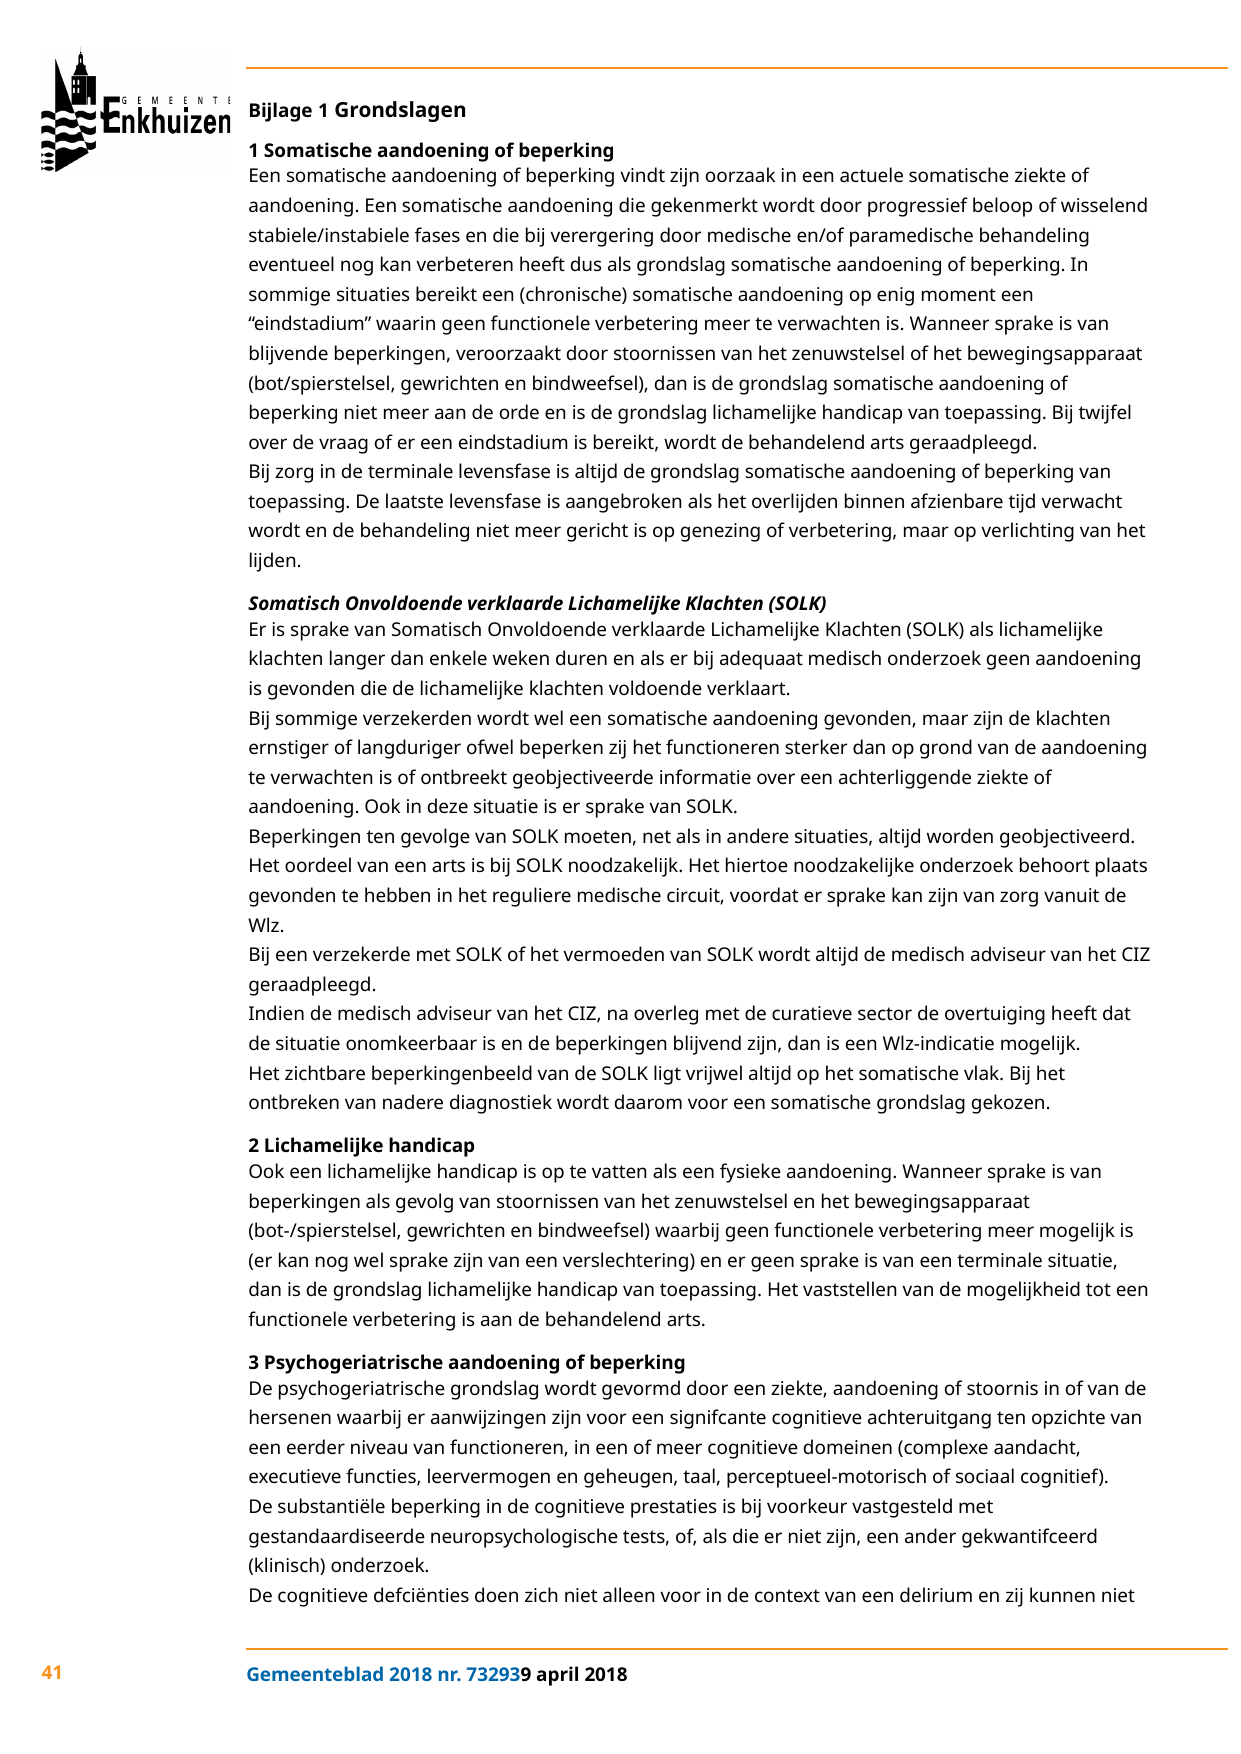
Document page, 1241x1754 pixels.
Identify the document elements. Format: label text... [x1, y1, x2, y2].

text De cognitieve defciënties doen zich niet alleen voor in de context van een delirium en zij kunnen niet [248, 1582, 1152, 1608]
text Er is sprake van Somatisch Onvoldoende verklaarde Lichamelijke Klachten (SOLK) als lichamelijke klachten langer dan enkele weken duren en als er bij adequaat medisch onderzoek geen aandoening is gevonden die de lichamelijke klachten voldoende verklaart. [248, 616, 1152, 701]
text Indien de medisch adviseur van het CIZ, na overleg met de curatieve sector de overtuiging heeft dat de situatie onomkeerbaar is en de beperkingen blijvend zijn, dan is een Wlz-indicatie mogelijk. [248, 1001, 1152, 1056]
text 3 Psychogeriatrische aandoening of beperking [248, 1349, 1152, 1375]
text Bij sommige verzekerden wordt wel een somatische aandoening gevonden, maar zijn de klachten ernstiger of langduriger ofwel beperken zij het functioneren sterker dan op grond van de aandoening te verwachten is of ontbreekt geobjectiveerde informatie over een achterliggende ziekte of aandoening. Ook in deze situatie is er sprake van SOLK. [248, 705, 1152, 819]
text Het zichtbare beperkingenbeeld van de SOLK ligt vrijwel altijd op het somatische vlak. Bij het ontbreken van nadere diagnostiek wordt daarom voor een somatische grondslag gekozen. [248, 1060, 1152, 1115]
picture [41, 47, 231, 172]
text Ook een lichamelijke handicap is op te vatten als een fysieke aandoening. Wanneer sprake is van beperkingen als gevolg van stoornissen van het zenuwstelsel en het bewegingsapparaat (bot-/spierstelsel, gewrichten en bindweefsel) waarbij geen functionele verbetering meer mogelijk is (er kan nog wel sprake zijn van een verslechtering) en er geen sprake is van een terminale situatie, dan is de grondslag lichamelijke handicap van toepassing. Het vaststellen van de mogelijkheid tot een functionele verbetering is aan de behandelend arts. [248, 1158, 1152, 1332]
text Bijlage 1 Grondslagen [248, 95, 1152, 123]
text Een somatische aandoening of beperking vindt zijn oorzaak in een actuele somatische ziekte of aandoening. Een somatische aandoening die gekenmerkt wordt door progressief beloop of wisselend stabiele/instabiele fases en die bij verergering door medische en/of paramedische behandeling eventueel nog kan verbeteren heeft dus als grondslag somatische aandoening of beperking. In sommige situaties bereikt een (chronische) somatische aandoening op enig moment een “eindstadium” waarin geen functionele verbetering meer te verwachten is. Wanneer sprake is van blijvende beperkingen, veroorzaakt door stoornissen van het zenuwstelsel of het bewegingsapparaat (bot/spierstelsel, gewrichten en bindweefsel), dan is de grondslag somatische aandoening of beperking niet meer aan de orde en is de grondslag lichamelijke handicap van toepassing. Bij twijfel over de vraag of er een eindstadium is bereikt, wordt de behandelend arts geraadpleegd. [248, 163, 1152, 454]
text 2 Lichamelijke handicap [248, 1132, 1152, 1158]
text De substantiële beperking in de cognitieve prestaties is bij voorkeur vastgesteld met gestandaardiseerde neuropsychologische tests, of, als die er niet zijn, een ander gekwantifceerd (klinisch) onderzoek. [248, 1493, 1152, 1578]
text Beperkingen ten gevolge van SOLK moeten, net als in andere situaties, altijd worden geobjectiveerd. Het oordeel van een arts is bij SOLK noodzakelijk. Het hiertoe noodzakelijke onderzoek behoort plaats gevonden te hebben in het reguliere medische circuit, voordat er sprake kan zijn van zorg vanuit de Wlz. [248, 823, 1152, 938]
text 1 Somatische aandoening of beperking [248, 137, 1152, 163]
text Bij een verzekerde met SOLK of het vermoeden van SOLK wordt altijd de medisch adviseur van het CIZ geraadpleegd. [248, 941, 1152, 997]
text De psychogeriatrische grondslag wordt gevormd door een ziekte, aandoening of stoornis in of van de hersenen waarbij er aanwijzingen zijn voor een signifcante cognitieve achteruitgang ten opzichte van een eerder niveau van functioneren, in een of meer cognitieve domeinen (complexe aandacht, executieve functies, leervermogen en geheugen, taal, perceptueel-motorisch of sociaal cognitief). [248, 1375, 1152, 1489]
text Bij zorg in de terminale levensfase is altijd de grondslag somatische aandoening of beperking van toepassing. De laatste levensfase is aangebroken als het overlijden binnen afzienbare tijd verwacht wordt en de behandeling niet meer gericht is op genezing of verbetering, maar op verlichting van het lijden. [248, 458, 1152, 573]
text Somatisch Onvoldoende verklaarde Lichamelijke Klachten (SOLK) [248, 590, 1152, 616]
